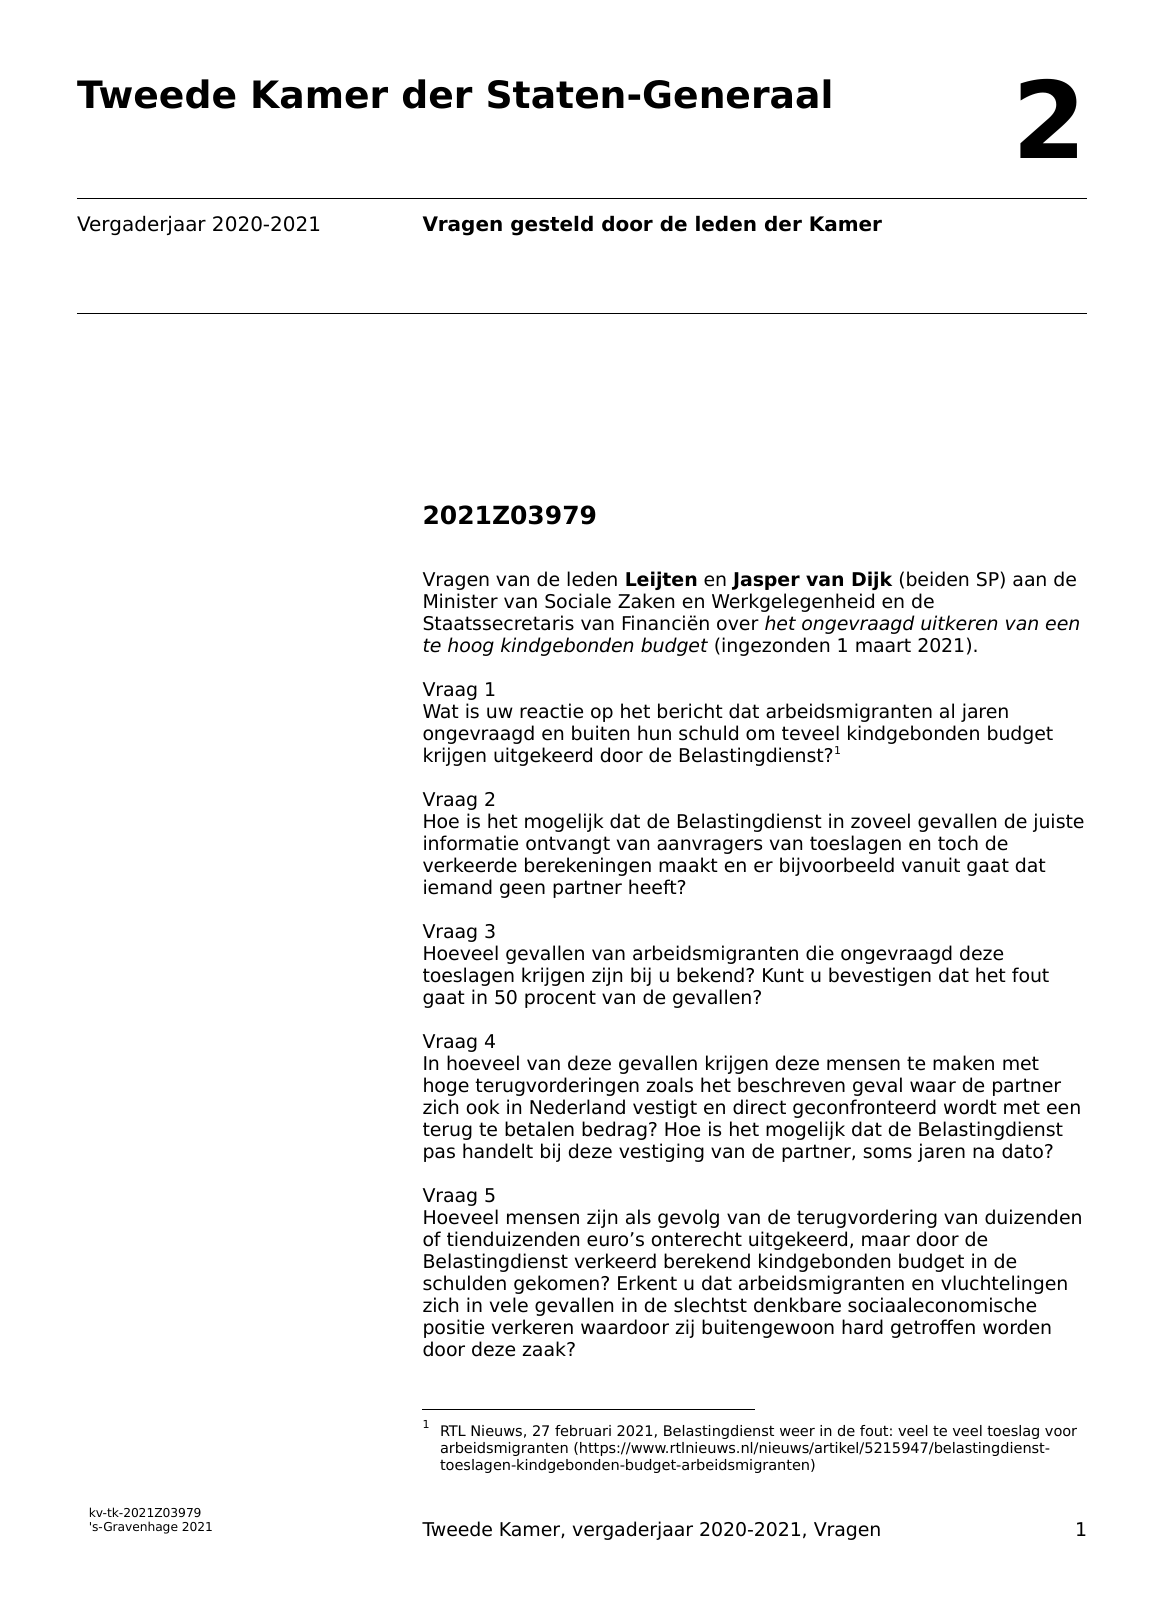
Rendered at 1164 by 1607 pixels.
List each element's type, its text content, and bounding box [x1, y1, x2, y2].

table_header 2 [886, 59, 1087, 198]
text Vragen van de leden Leijten en Jasper van Dijk (beiden SP) aan de Minister van Sociale Zaken en Werkgelegenheid en de Staatssecretaris van Financiën over het ongevraagd uitkeren van een te hoog kindgebonden budget (ingezonden 1 maart 2021). [422, 569, 1087, 657]
table_header Tweede Kamer der Staten-Generaal [77, 59, 886, 198]
text kv-tk-2021Z03979 [88, 1506, 323, 1520]
text RTL Nieuws, 27 februari 2021, Belastingdienst weer in de fout: veel te veel toeslag voor arbeidsmigranten (https://www.rtlnieuws.nl/nieuws/artikel/5215947/belastingdienst-toeslagen-kindgebonden-budget-arbeidsmigranten) [422, 1418, 1087, 1474]
table_cell Vergaderjaar 2020-2021 [77, 199, 422, 313]
text Hoe is het mogelijk dat de Belastingdienst in zoveel gevallen de juiste informatie ontvangt van aanvragers van toeslagen en toch de verkeerde berekeningen maakt en er bijvoorbeeld vanuit gaat dat iemand geen partner heeft? [422, 811, 1087, 899]
text Vraag 3 [422, 921, 1087, 943]
text Hoeveel mensen zijn als gevolg van de terugvordering van duizenden of tienduizenden euro’s onterecht uitgekeerd, maar door de Belastingdienst verkeerd berekend kindgebonden budget in de schulden gekomen? Erkent u dat arbeidsmigranten en vluchtelingen zich in vele gevallen in de slechtst denkbare sociaaleconomische positie verkeren waardoor zij buitengewoon hard getroffen worden door deze zaak? [422, 1207, 1087, 1361]
text Wat is uw reactie op het bericht dat arbeidsmigranten al jaren ongevraagd en buiten hun schuld om teveel kindgebonden budget krijgen uitgekeerd door de Belastingdienst? [422, 701, 1087, 767]
text Vraag 4 [422, 1031, 1087, 1053]
table_cell Vragen gesteld door de leden der Kamer [422, 199, 1087, 313]
text 's-Gravenhage 2021 [88, 1520, 323, 1534]
text In hoeveel van deze gevallen krijgen deze mensen te maken met hoge terugvorderingen zoals het beschreven geval waar de partner zich ook in Nederland vestigt en direct geconfronteerd wordt met een terug te betalen bedrag? Hoe is het mogelijk dat de Belastingdienst pas handelt bij deze vestiging van de partner, soms jaren na dato? [422, 1053, 1087, 1163]
text 2021Z03979 [422, 501, 1087, 531]
text Vraag 1 [422, 679, 1087, 701]
text Hoeveel gevallen van arbeidsmigranten die ongevraagd deze toeslagen krijgen zijn bij u bekend? Kunt u bevestigen dat het fout gaat in 50 procent van de gevallen? [422, 943, 1087, 1009]
text Vraag 2 [422, 789, 1087, 811]
text Vraag 5 [422, 1185, 1087, 1207]
